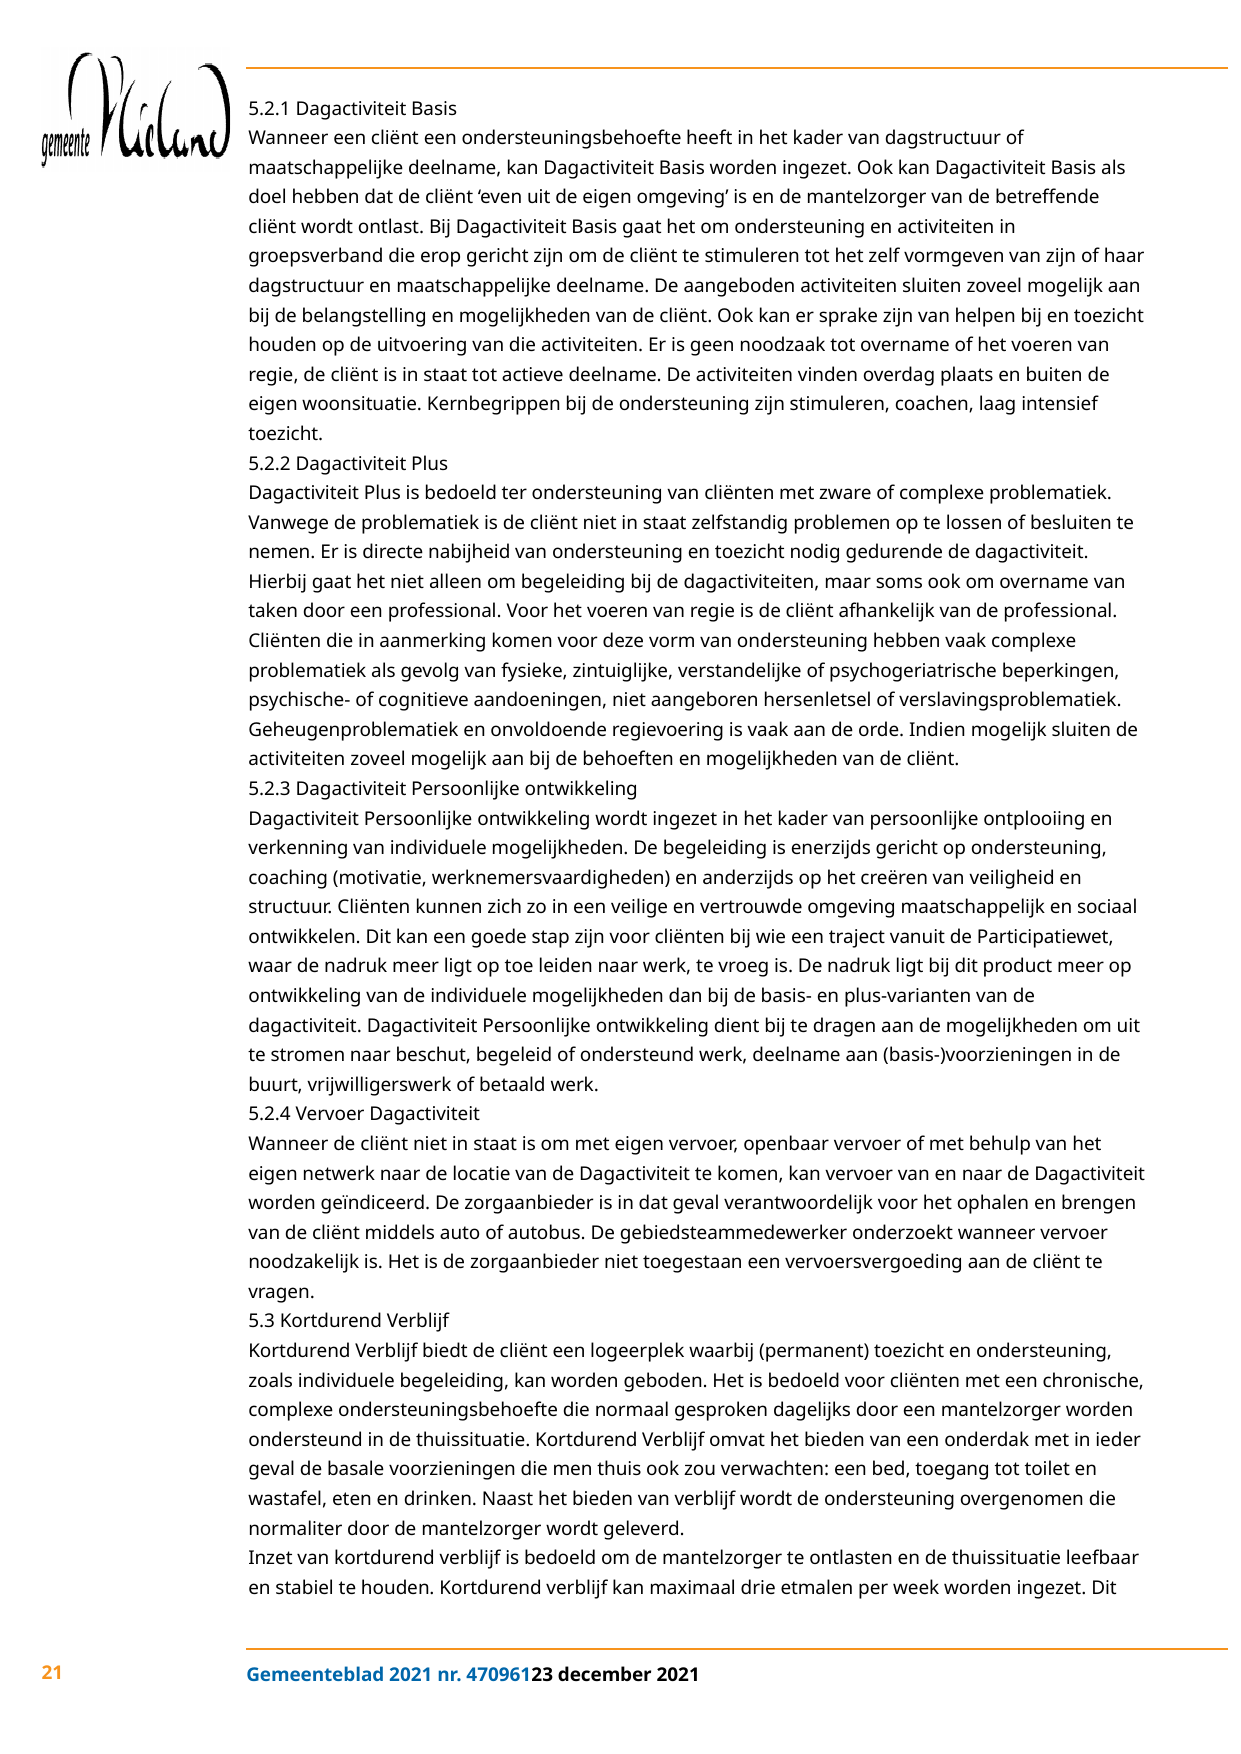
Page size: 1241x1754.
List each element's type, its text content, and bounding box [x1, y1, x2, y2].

text Dagactiviteit Persoonlijke ontwikkeling wordt ingezet in het kader van persoonlijke ontplooiing en verkenning van individuele mogelijkheden. De begeleiding is enerzijds gericht op ondersteuning, coaching (motivatie, werknemersvaardigheden) en anderzijds op het creëren van veiligheid en structuur. Cliënten kunnen zich zo in een veilige en vertrouwde omgeving maatschappelijk en sociaal ontwikkelen. Dit kan een goede stap zijn voor cliënten bij wie een traject vanuit de Participatiewet, waar de nadruk meer ligt op toe leiden naar werk, te vroeg is. De nadruk ligt bij dit product meer op ontwikkeling van de individuele mogelijkheden dan bij de basis- en plus-varianten van de dagactiviteit. Dagactiviteit Persoonlijke ontwikkeling dient bij te dragen aan de mogelijkheden om uit te stromen naar beschut, begeleid of ondersteund werk, deelname aan (basis-)voorzieningen in de buurt, vrijwilligerswerk of betaald werk. [248, 805, 1152, 1097]
text Inzet van kortdurend verblijf is bedoeld om de mantelzorger te ontlasten en de thuissituatie leefbaar en stabiel te houden. Kortdurend verblijf kan maximaal drie etmalen per week worden ingezet. Dit [248, 1544, 1152, 1600]
text 5.3 Kortdurend Verblijf [248, 1308, 1152, 1333]
text 5.2.1 Dagactiviteit Basis [248, 95, 1152, 121]
text Dagactiviteit Plus is bedoeld ter ondersteuning van cliënten met zware of complexe problematiek. Vanwege de problematiek is de cliënt niet in staat zelfstandig problemen op te lossen of besluiten te nemen. Er is directe nabijheid van ondersteuning en toezicht nodig gedurende de dagactiviteit. Hierbij gaat het niet alleen om begeleiding bij de dagactiviteiten, maar soms ook om overname van taken door een professional. Voor het voeren van regie is de cliënt afhankelijk van de professional. Cliënten die in aanmerking komen voor deze vorm van ondersteuning hebben vaak complexe problematiek als gevolg van fysieke, zintuiglijke, verstandelijke of psychogeriatrische beperkingen, psychische- of cognitieve aandoeningen, niet aangeboren hersenletsel of verslavingsproblematiek. Geheugenproblematiek en onvoldoende regievoering is vaak aan de orde. Indien mogelijk sluiten de activiteiten zoveel mogelijk aan bij de behoeften en mogelijkheden van de cliënt. [248, 479, 1152, 771]
text 5.2.4 Vervoer Dagactiviteit [248, 1101, 1152, 1126]
picture [41, 47, 231, 172]
text Kortdurend Verblijf biedt de cliënt een logeerplek waarbij (permanent) toezicht en ondersteuning, zoals individuele begeleiding, kan worden geboden. Het is bedoeld voor cliënten met een chronische, complexe ondersteuningsbehoefte die normaal gesproken dagelijks door een mantelzorger worden ondersteund in de thuissituatie. Kortdurend Verblijf omvat het bieden van een onderdak met in ieder geval de basale voorzieningen die men thuis ook zou verwachten: een bed, toegang tot toilet en wastafel, eten en drinken. Naast het bieden van verblijf wordt de ondersteuning overgenomen die normaliter door de mantelzorger wordt geleverd. [248, 1337, 1152, 1541]
text 5.2.3 Dagactiviteit Persoonlijke ontwikkeling [248, 775, 1152, 801]
text 5.2.2 Dagactiviteit Plus [248, 450, 1152, 476]
text Wanneer een cliënt een ondersteuningsbehoefte heeft in het kader van dagstructuur of maatschappelijke deelname, kan Dagactiviteit Basis worden ingezet. Ook kan Dagactiviteit Basis als doel hebben dat de cliënt ‘even uit de eigen omgeving’ is en de mantelzorger van de betreffende cliënt wordt ontlast. Bij Dagactiviteit Basis gaat het om ondersteuning en activiteiten in groepsverband die erop gericht zijn om de cliënt te stimuleren tot het zelf vormgeven van zijn of haar dagstructuur en maatschappelijke deelname. De aangeboden activiteiten sluiten zoveel mogelijk aan bij de belangstelling en mogelijkheden van de cliënt. Ook kan er sprake zijn van helpen bij en toezicht houden op de uitvoering van die activiteiten. Er is geen noodzaak tot overname of het voeren van regie, de cliënt is in staat tot actieve deelname. De activiteiten vinden overdag plaats en buiten de eigen woonsituatie. Kernbegrippen bij de ondersteuning zijn stimuleren, coachen, laag intensief toezicht. [248, 124, 1152, 446]
text Wanneer de cliënt niet in staat is om met eigen vervoer, openbaar vervoer of met behulp van het eigen netwerk naar de locatie van de Dagactiviteit te komen, kan vervoer van en naar de Dagactiviteit worden geïndiceerd. De zorgaanbieder is in dat geval verantwoordelijk voor het ophalen en brengen van de cliënt middels auto of autobus. De gebiedsteammedewerker onderzoekt wanneer vervoer noodzakelijk is. Het is de zorgaanbieder niet toegestaan een vervoersvergoeding aan de cliënt te vragen. [248, 1130, 1152, 1304]
